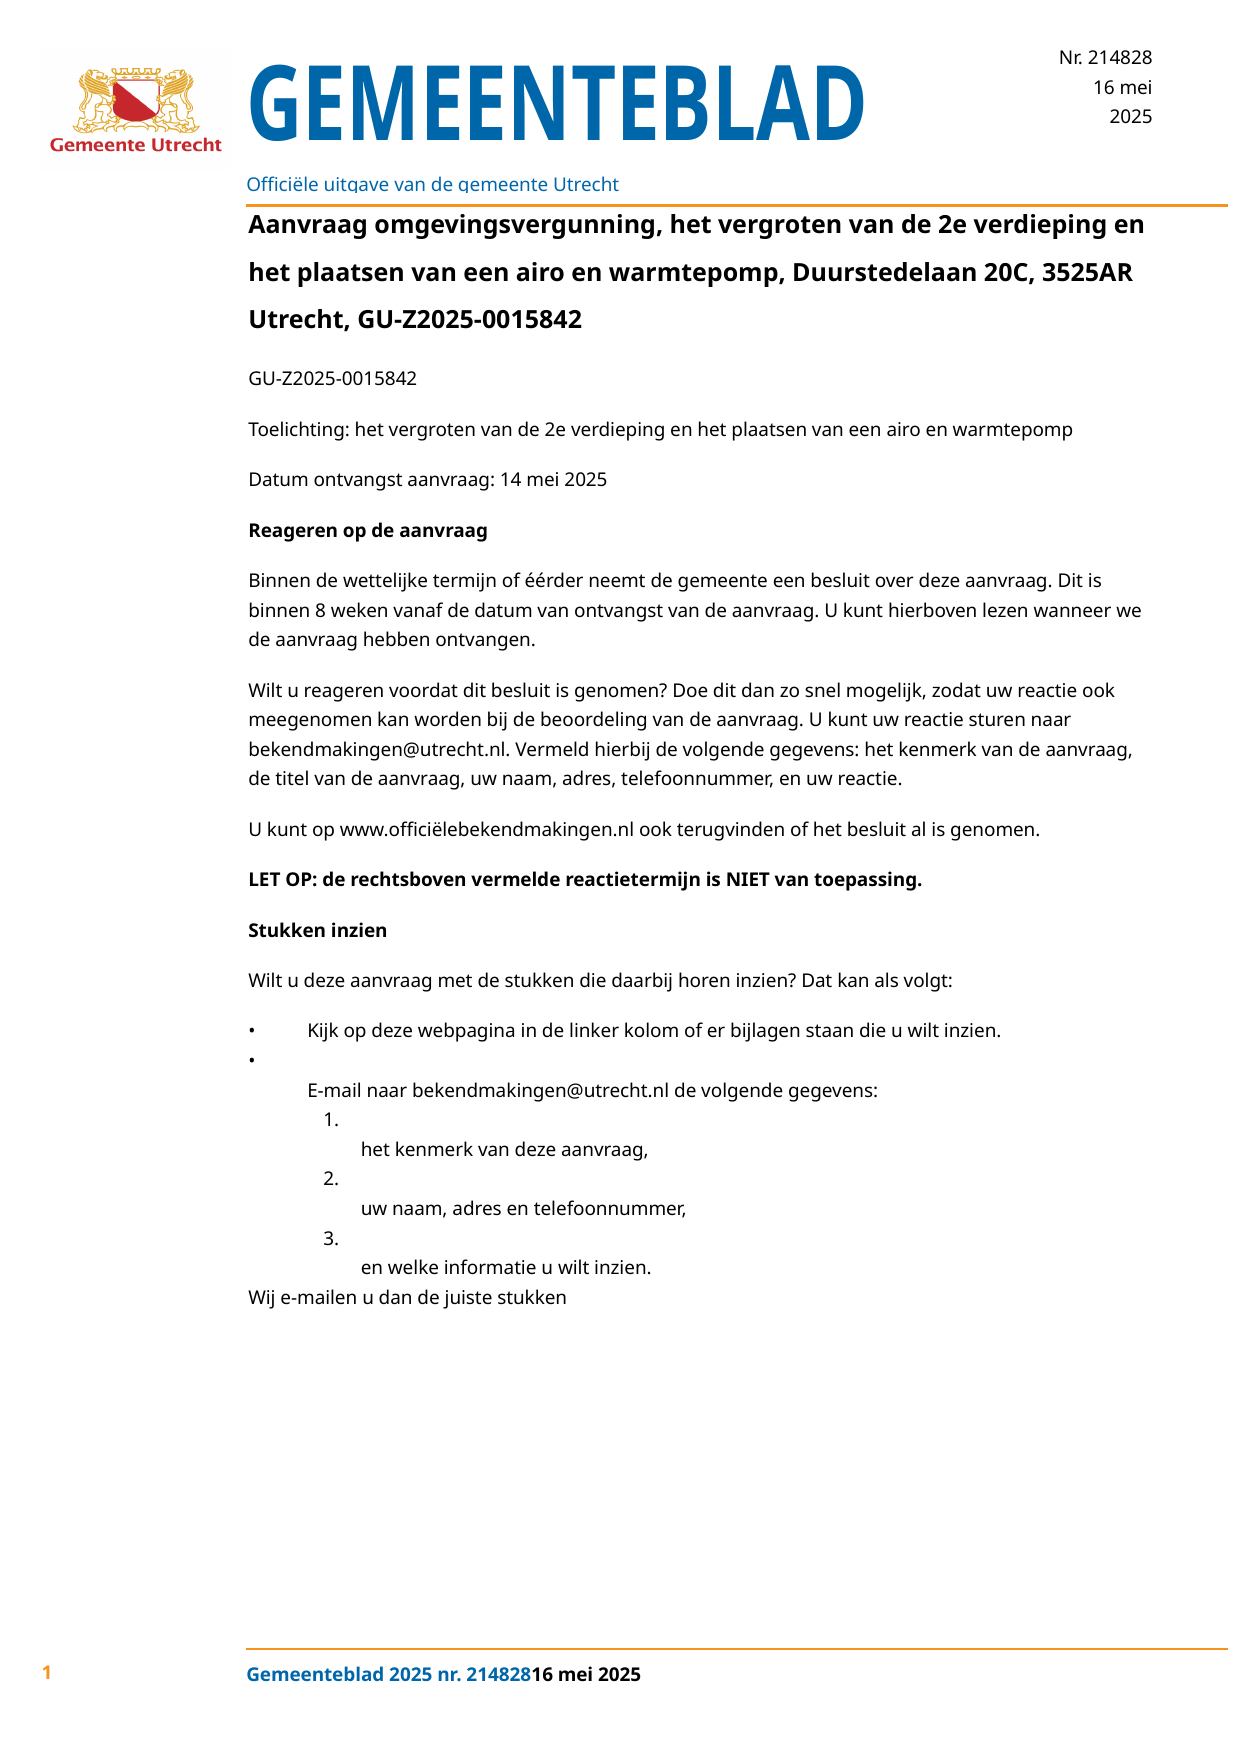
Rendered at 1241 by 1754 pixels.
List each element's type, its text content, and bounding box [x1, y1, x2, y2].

text Binnen de wettelijke termijn of éérder neemt de gemeente een besluit over deze aanvraag. Dit is binnen 8 weken vanaf de datum van ontvangst van de aanvraag. U kunt hierboven lezen wanneer we de aanvraag hebben ontvangen. [248, 567, 1152, 652]
text GU-Z2025-0015842 [248, 366, 1152, 391]
text U kunt op www.officiëlebekendmakingen.nl ook terugvinden of het besluit al is genomen. [248, 816, 1152, 842]
text Aanvraag omgevingsvergunning, het vergroten van de 2e verdieping en het plaatsen van een airo en warmtepomp, Duurstedelaan 20C, 3525AR Utrecht, GU-Z2025-0015842 [248, 207, 1152, 336]
list Kijk op deze webpagina in de linker kolom of er bijlagen staan die u wilt inzien. [248, 1018, 1152, 1043]
text LET OP: de rechtsboven vermelde reactietermijn is NIET van toepassing. [248, 866, 1152, 892]
text Datum ontvangst aanvraag: 14 mei 2025 [248, 466, 1152, 492]
list uw naam, adres en telefoonnummer, [323, 1195, 1152, 1221]
text Reageren op de aanvraag [248, 517, 1152, 542]
list en welke informatie u wilt inzien. [323, 1254, 1152, 1280]
text Toelichting: het vergroten van de 2e verdieping en het plaatsen van een airo en warmtepomp [248, 416, 1152, 442]
text Wilt u reageren voordat dit besluit is genomen? Doe dit dan zo snel mogelijk, zodat uw reactie ook meegenomen kan worden bij de beoordeling van de aanvraag. U kunt uw reactie sturen naar bekendmakingen@utrecht.nl. Vermeld hierbij de volgende gegevens: het kenmerk van de aanvraag, de titel van de aanvraag, uw naam, adres, telefoonnummer, en uw reactie. [248, 677, 1152, 791]
list E-mail naar bekendmakingen@utrecht.nl de volgende gegevens: [248, 1077, 1152, 1102]
text Stukken inzien [248, 917, 1152, 942]
text Wilt u deze aanvraag met de stukken die daarbij horen inzien? Dat kan als volgt: [248, 967, 1152, 993]
picture [41, 47, 231, 172]
text Wij e-mailen u dan de juiste stukken [248, 1284, 1152, 1309]
list het kenmerk van deze aanvraag, [323, 1136, 1152, 1162]
